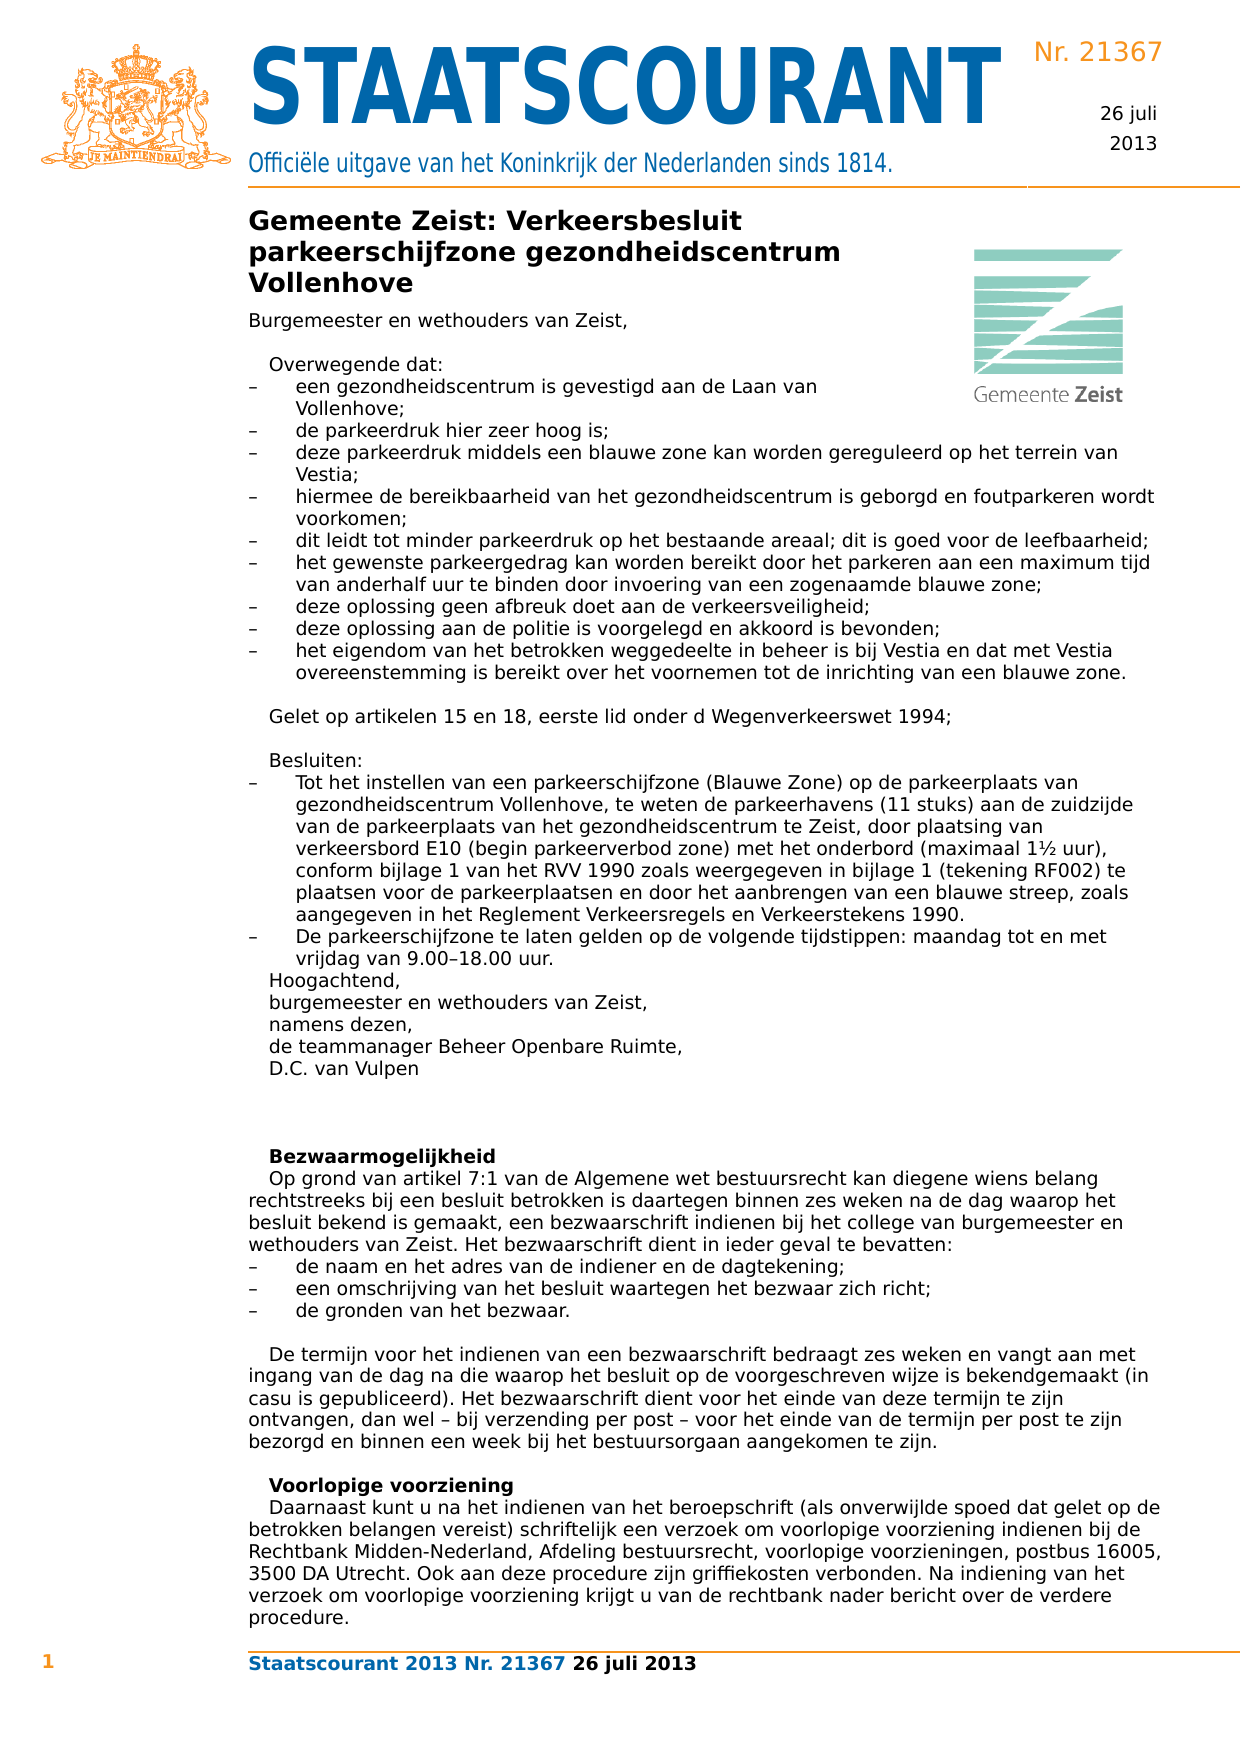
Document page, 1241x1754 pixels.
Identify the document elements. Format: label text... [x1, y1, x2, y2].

text namens dezen, [248, 1014, 1163, 1036]
list de parkeerdruk hier zeer hoog is; [248, 420, 1163, 442]
list het eigendom van het betrokken weggedeelte in beheer is bij Vestia en dat met Vestia overeenstemming is bereikt over het voornemen tot de inrichting van een blauwe zone. [248, 640, 1163, 684]
text D.C. van Vulpen [248, 1058, 1163, 1080]
list dit leidt tot minder parkeerdruk op het bestaande areaal; dit is goed voor de leefbaarheid; [248, 530, 1163, 552]
list Tot het instellen van een parkeerschijfzone (Blauwe Zone) op de parkeerplaats van gezondheidscentrum Vollenhove, te weten de parkeerhavens (11 stuks) aan de zuidzijde van de parkeerplaats van het gezondheidscentrum te Zeist, door plaatsing van verkeersbord E10 (begin parkeerverbod zone) met het onderbord (maximaal 1½ uur), conform bijlage 1 van het RVV 1990 zoals weergegeven in bijlage 1 (tekening RF002) te plaatsen voor de parkeerplaatsen en door het aanbrengen van een blauwe streep, zoals aangegeven in het Reglement Verkeersregels en Verkeerstekens 1990. [248, 772, 1163, 926]
list deze oplossing geen afbreuk doet aan de verkeersveiligheid; [248, 596, 1163, 618]
list deze oplossing aan de politie is voorgelegd en akkoord is bevonden; [248, 618, 1163, 640]
text burgemeester en wethouders van Zeist, [248, 992, 1163, 1014]
picture [41, 44, 231, 169]
list de gronden van het bezwaar. [248, 1299, 1163, 1321]
text De termijn voor het indienen van een bezwaarschrift bedraagt zes weken en vangt aan met ingang van de dag na die waarop het besluit op de voorgeschreven wijze is bekendgemaakt (in casu is gepubliceerd). Het bezwaarschrift dient voor het einde van deze termijn te zijn ontvangen, dan wel – bij verzending per post – voor het einde van de termijn per post te zijn bezorgd en binnen een week bij het bestuursorgaan aangekomen te zijn. [248, 1343, 1163, 1453]
list het gewenste parkeergedrag kan worden bereikt door het parkeren aan een maximum tijd van anderhalf uur te binden door invoering van een zogenaamde blauwe zone; [248, 552, 1163, 596]
text Hoogachtend, [248, 970, 1163, 992]
text Besluiten: [248, 750, 1163, 772]
text Gelet op artikelen 15 en 18, eerste lid onder d Wegenverkeerswet 1994; [248, 706, 1163, 728]
text Daarnaast kunt u na het indienen van het beroepschrift (als onverwijlde spoed dat gelet op de betrokken belangen vereist) schriftelijk een verzoek om voorlopige voorziening indienen bij de Rechtbank Midden-Nederland, Afdeling bestuursrecht, voorlopige voorzieningen, postbus 16005, 3500 DA Utrecht. Ook aan deze procedure zijn griffiekosten verbonden. Na indiening van het verzoek om voorlopige voorziening krijgt u van de rechtbank nader bericht over de verdere procedure. [248, 1497, 1163, 1629]
text de teammanager Beheer Openbare Ruimte, [248, 1036, 1163, 1058]
picture [927, 205, 1164, 436]
text Burgemeester en wethouders van Zeist, [248, 310, 927, 332]
text Voorlopige voorziening [248, 1475, 1163, 1497]
list een omschrijving van het besluit waartegen het bezwaar zich richt; [248, 1277, 1163, 1299]
list hiermee de bereikbaarheid van het gezondheidscentrum is geborgd en foutparkeren wordt voorkomen; [248, 486, 1163, 530]
list De parkeerschijfzone te laten gelden op de volgende tijdstippen: maandag tot en met vrijdag van 9.00–18.00 uur. [248, 926, 1163, 970]
text Bezwaarmogelijkheid [248, 1146, 1163, 1168]
list een gezondheidscentrum is gevestigd aan de Laan van Vollenhove; [248, 376, 927, 420]
list deze parkeerdruk middels een blauwe zone kan worden gereguleerd op het terrein van Vestia; [248, 442, 1163, 486]
subtitle Gemeente Zeist: Verkeersbesluit parkeerschijfzone gezondheidscentrum Vollenhove [248, 206, 927, 299]
list de naam en het adres van de indiener en de dagtekening; [248, 1256, 1163, 1277]
text Op grond van artikel 7:1 van de Algemene wet bestuursrecht kan diegene wiens belang rechtstreeks bij een besluit betrokken is daartegen binnen zes weken na de dag waarop het besluit bekend is gemaakt, een bezwaarschrift indienen bij het college van burgemeester en wethouders van Zeist. Het bezwaarschrift dient in ieder geval te bevatten: [248, 1168, 1163, 1256]
text Overwegende dat: [248, 354, 927, 376]
